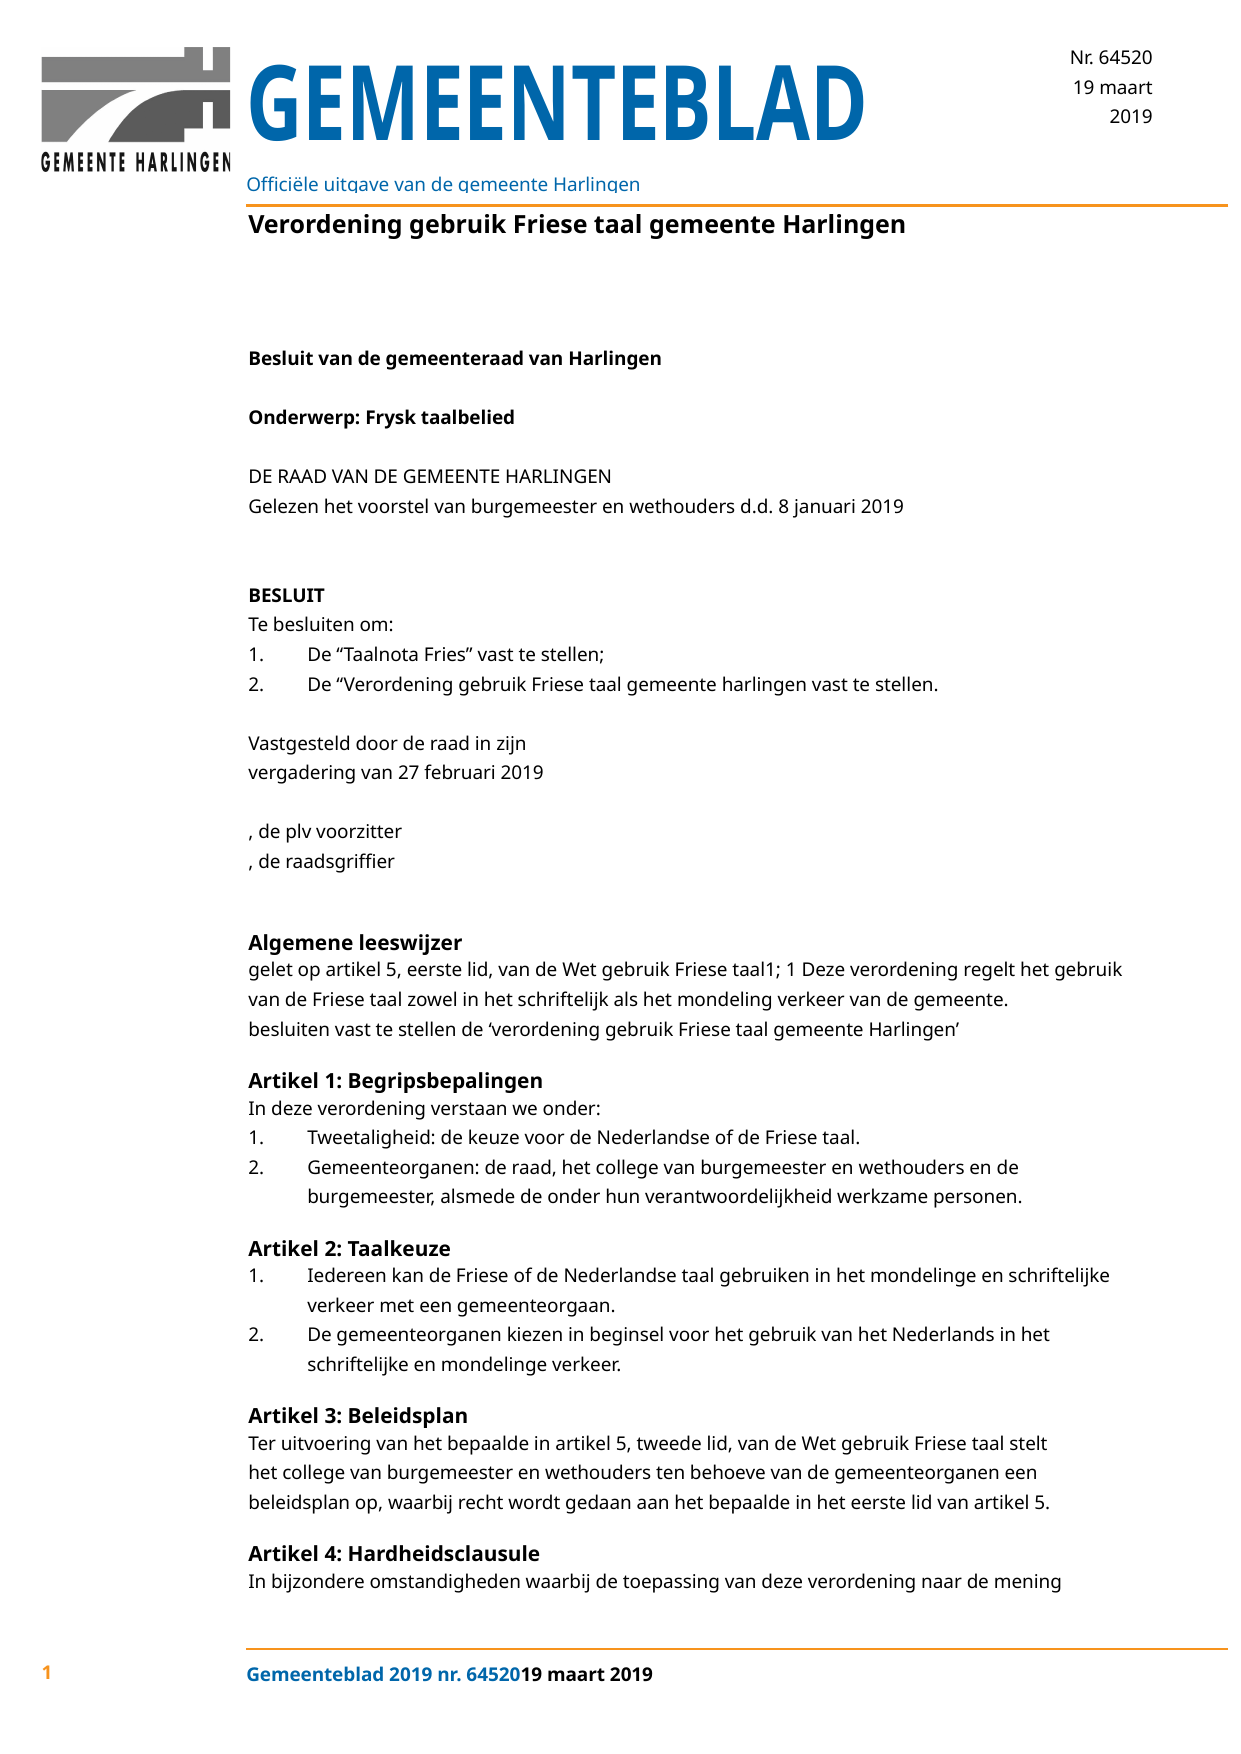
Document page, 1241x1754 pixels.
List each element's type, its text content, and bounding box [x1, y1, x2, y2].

text Algemene leeswijzer [248, 928, 1152, 957]
text Verordening gebruik Friese taal gemeente Harlingen [248, 207, 1152, 241]
text Artikel 2: Taalkeuze [248, 1234, 1152, 1262]
text In bijzondere omstandigheden waarbij de toepassing van deze verordening naar de mening [248, 1568, 1152, 1594]
text , de plv voorzitter [248, 819, 1152, 844]
text Onderwerp: Frysk taalbelied [248, 404, 1152, 430]
text beleidsplan op, waarbij recht wordt gedaan aan het bepaalde in het eerste lid van artikel 5. [248, 1489, 1152, 1515]
picture [41, 47, 231, 172]
list De “Taalnota Fries” vast te stellen; [248, 641, 1152, 667]
text Besluit van de gemeenteraad van Harlingen [248, 345, 1152, 371]
text Ter uitvoering van het bepaalde in artikel 5, tweede lid, van de Wet gebruik Friese taal stelt [248, 1430, 1152, 1456]
text gelet op artikel 5, eerste lid, van de Wet gebruik Friese taal1; 1 Deze verordening regelt het gebruik van de Friese taal zowel in het schriftelijk als het mondeling verkeer van de gemeente. [248, 957, 1152, 1012]
text Artikel 4: Hardheidsclausule [248, 1539, 1152, 1568]
list Gemeenteorganen: de raad, het college van burgemeester en wethouders en de burgemeester, alsmede de onder hun verantwoordelijkheid werkzame personen. [248, 1154, 1152, 1209]
text Artikel 3: Beleidsplan [248, 1401, 1152, 1430]
text BESLUIT [248, 582, 1152, 608]
text Artikel 1: Begripsbepalingen [248, 1066, 1152, 1095]
text het college van burgemeester en wethouders ten behoeve van de gemeenteorganen een [248, 1459, 1152, 1485]
text Gelezen het voorstel van burgemeester en wethouders d.d. 8 januari 2019 [248, 493, 1152, 519]
text DE RAAD VAN DE GEMEENTE HARLINGEN [248, 464, 1152, 489]
text Te besluiten om: [248, 612, 1152, 637]
text Vastgesteld door de raad in zijn [248, 730, 1152, 756]
list De gemeenteorganen kiezen in beginsel voor het gebruik van het Nederlands in het schriftelijke en mondelinge verkeer. [248, 1321, 1152, 1377]
list Iedereen kan de Friese of de Nederlandse taal gebruiken in het mondelinge en schriftelijke verkeer met een gemeenteorgaan. [248, 1262, 1152, 1318]
text , de raadsgriffier [248, 848, 1152, 874]
list Tweetaligheid: de keuze voor de Nederlandse of de Friese taal. [248, 1124, 1152, 1150]
text besluiten vast te stellen de ‘verordening gebruik Friese taal gemeente Harlingen’ [248, 1016, 1152, 1042]
list De “Verordening gebruik Friese taal gemeente harlingen vast te stellen. [248, 671, 1152, 696]
text In deze verordening verstaan we onder: [248, 1095, 1152, 1120]
text vergadering van 27 februari 2019 [248, 759, 1152, 785]
